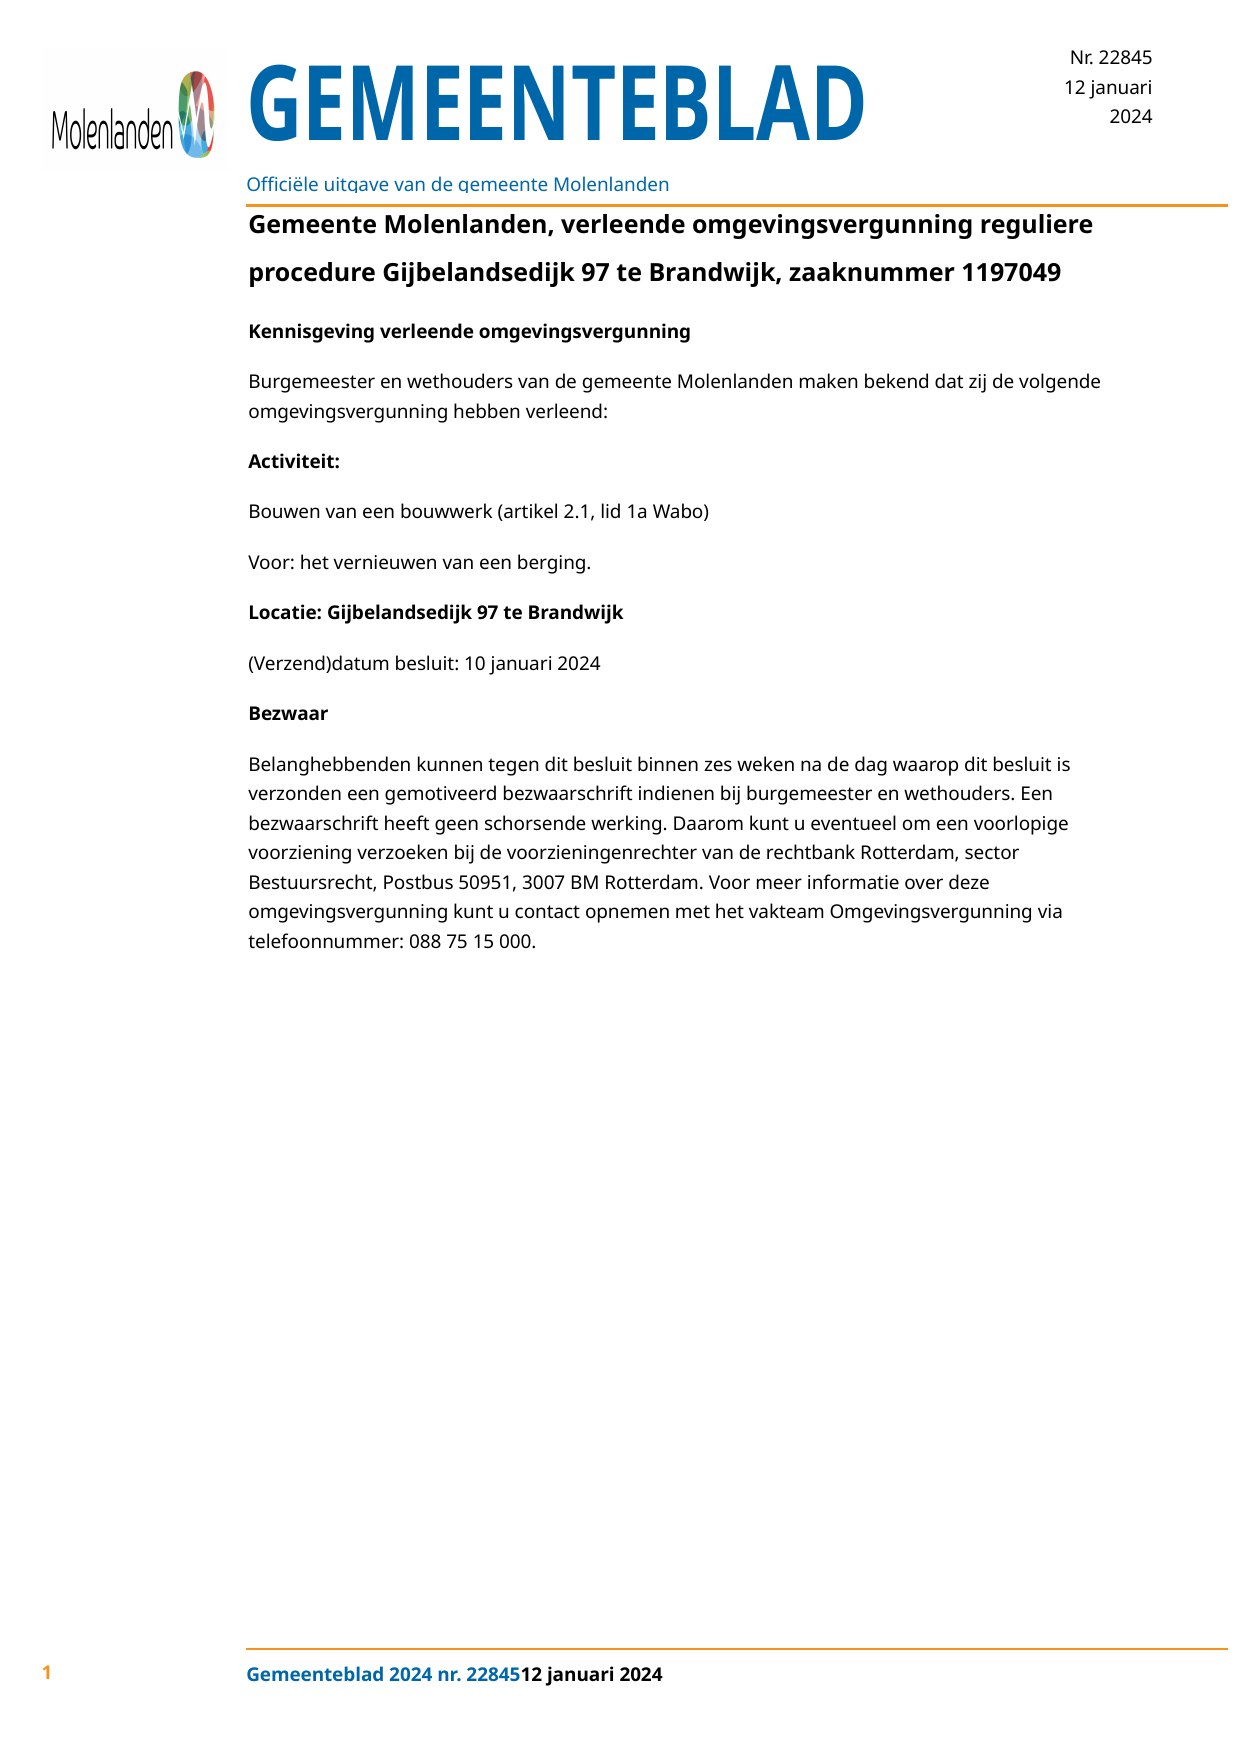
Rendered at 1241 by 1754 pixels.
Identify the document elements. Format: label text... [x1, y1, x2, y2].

text Bezwaar [248, 700, 1152, 726]
text Bouwen van een bouwwerk (artikel 2.1, lid 1a Wabo) [248, 499, 1152, 524]
text Gemeente Molenlanden, verleende omgevingsvergunning reguliere procedure Gijbelandsedijk 97 te Brandwijk, zaaknummer 1197049 [248, 207, 1152, 288]
text Locatie: Gijbelandsedijk 97 te Brandwijk [248, 599, 1152, 625]
text Burgemeester en wethouders van de gemeente Molenlanden maken bekend dat zij de volgende omgevingsvergunning hebben verleend: [248, 368, 1152, 424]
picture [41, 47, 231, 172]
text Voor: het vernieuwen van een berging. [248, 549, 1152, 575]
text Belanghebbenden kunnen tegen dit besluit binnen zes weken na de dag waarop dit besluit is verzonden een gemotiveerd bezwaarschrift indienen bij burgemeester en wethouders. Een bezwaarschrift heeft geen schorsende werking. Daarom kunt u eventueel om een voorlopige voorziening verzoeken bij de voorzieningenrechter van de rechtbank Rotterdam, sector Bestuursrecht, Postbus 50951, 3007 BM Rotterdam. Voor meer informatie over deze omgevingsvergunning kunt u contact opnemen met het vakteam Omgevingsvergunning via telefoonnummer: 088 75 15 000. [248, 751, 1152, 954]
text (Verzend)datum besluit: 10 januari 2024 [248, 650, 1152, 676]
text Activiteit: [248, 448, 1152, 474]
text Kennisgeving verleende omgevingsvergunning [248, 318, 1152, 344]
